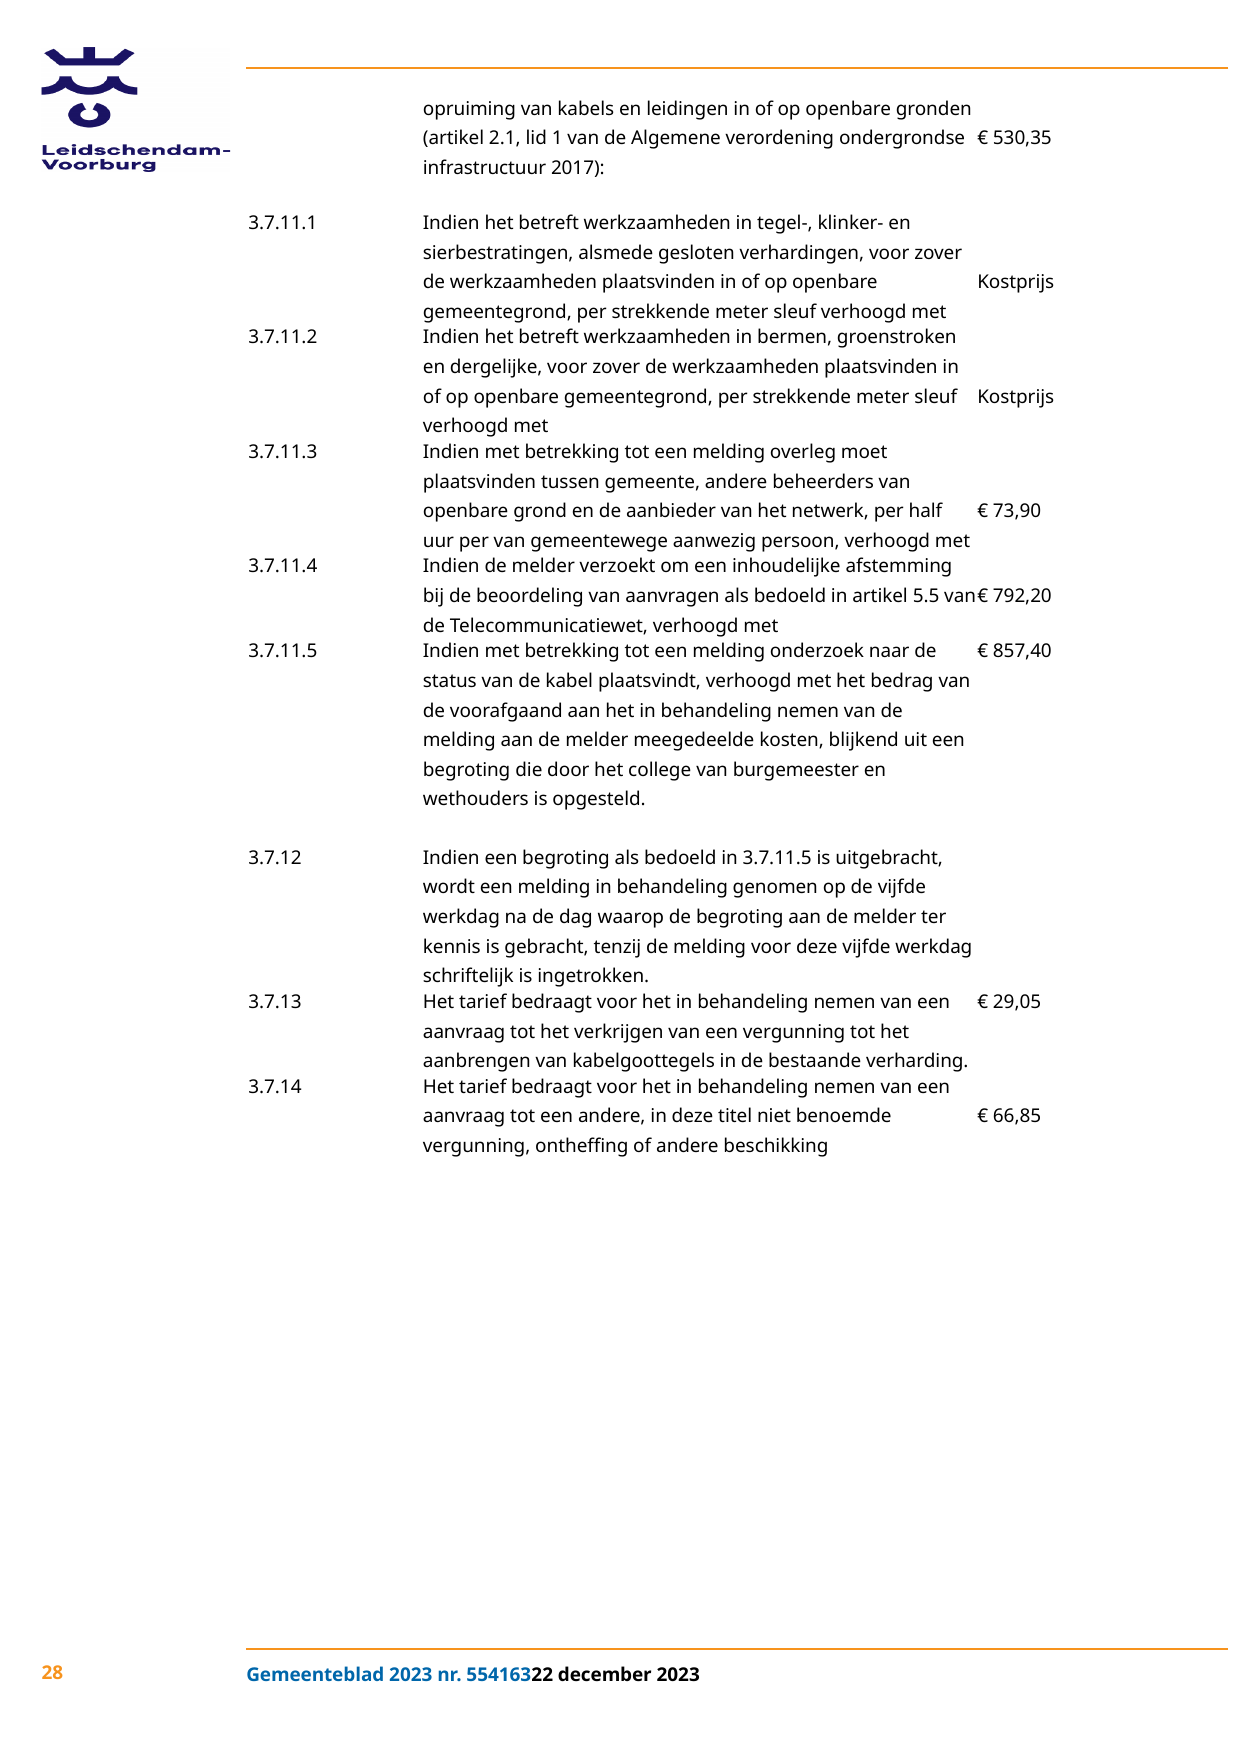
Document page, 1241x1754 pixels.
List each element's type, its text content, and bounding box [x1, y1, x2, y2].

table_cell 3.7.11.1 [248, 209, 423, 324]
table_cell Kostprijs [977, 209, 1152, 324]
table_cell € 73,90 [977, 438, 1152, 553]
table_cell Indien het betreft werkzaamheden in bermen, groenstroken en dergelijke, voor zover de werkzaamheden plaatsvinden in of op openbare gemeentegrond, per strekkende meter sleuf verhoogd met [423, 324, 977, 438]
table_cell Kostprijs [977, 324, 1152, 438]
table_cell Indien met betrekking tot een melding onderzoek naar de status van de kabel plaatsvindt, verhoogd met het bedrag van de voorafgaand aan het in behandeling nemen van de melding aan de melder meegedeelde kosten, blijkend uit een begroting die door het college van burgemeester en wethouders is opgesteld. [423, 638, 977, 811]
table_cell € 530,35 [977, 95, 1152, 209]
table_cell Indien met betrekking tot een melding overleg moet plaatsvinden tussen gemeente, andere beheerders van openbare grond en de aanbieder van het netwerk, per half uur per van gemeentewege aanwezig persoon, verhoogd met [423, 438, 977, 553]
table_cell 3.7.11.3 [248, 438, 423, 553]
picture [41, 47, 231, 172]
table_cell 3.7.11.4 [248, 553, 423, 638]
table_cell opruiming van kabels en leidingen in of op openbare gronden (artikel 2.1, lid 1 van de Algemene verordening ondergrondse infrastructuur 2017): [423, 95, 977, 209]
table_cell € 29,05 [977, 988, 1152, 1073]
table_cell 3.7.13 [248, 988, 423, 1073]
table_cell [248, 95, 423, 209]
table_cell 3.7.11.2 [248, 324, 423, 438]
table_header 3.7.12 [248, 844, 423, 988]
table_header Indien een begroting als bedoeld in 3.7.11.5 is uitgebracht, wordt een melding in behandeling genomen op de vijfde werkdag na de dag waarop de begroting aan de melder ter kennis is gebracht, tenzij de melding voor deze vijfde werkdag schriftelijk is ingetrokken. [423, 844, 977, 988]
table_cell Indien het betreft werkzaamheden in tegel-, klinker- en sierbestratingen, alsmede gesloten verhardingen, voor zover de werkzaamheden plaatsvinden in of op openbare gemeentegrond, per strekkende meter sleuf verhoogd met [423, 209, 977, 324]
table_cell Indien de melder verzoekt om een inhoudelijke afstemming bij de beoordeling van aanvragen als bedoeld in artikel 5.5 van de Telecommunicatiewet, verhoogd met [423, 553, 977, 638]
table_cell € 66,85 [977, 1073, 1152, 1158]
table_cell € 857,40 [977, 638, 1152, 811]
table_cell Het tarief bedraagt voor het in behandeling nemen van een aanvraag tot het verkrijgen van een vergunning tot het aanbrengen van kabelgoottegels in de bestaande verharding. [423, 988, 977, 1073]
table_cell 3.7.14 [248, 1073, 423, 1158]
table_cell Het tarief bedraagt voor het in behandeling nemen van een aanvraag tot een andere, in deze titel niet benoemde vergunning, ontheffing of andere beschikking [423, 1073, 977, 1158]
table_header [977, 844, 1152, 988]
table_cell € 792,20 [977, 553, 1152, 638]
table_cell 3.7.11.5 [248, 638, 423, 811]
